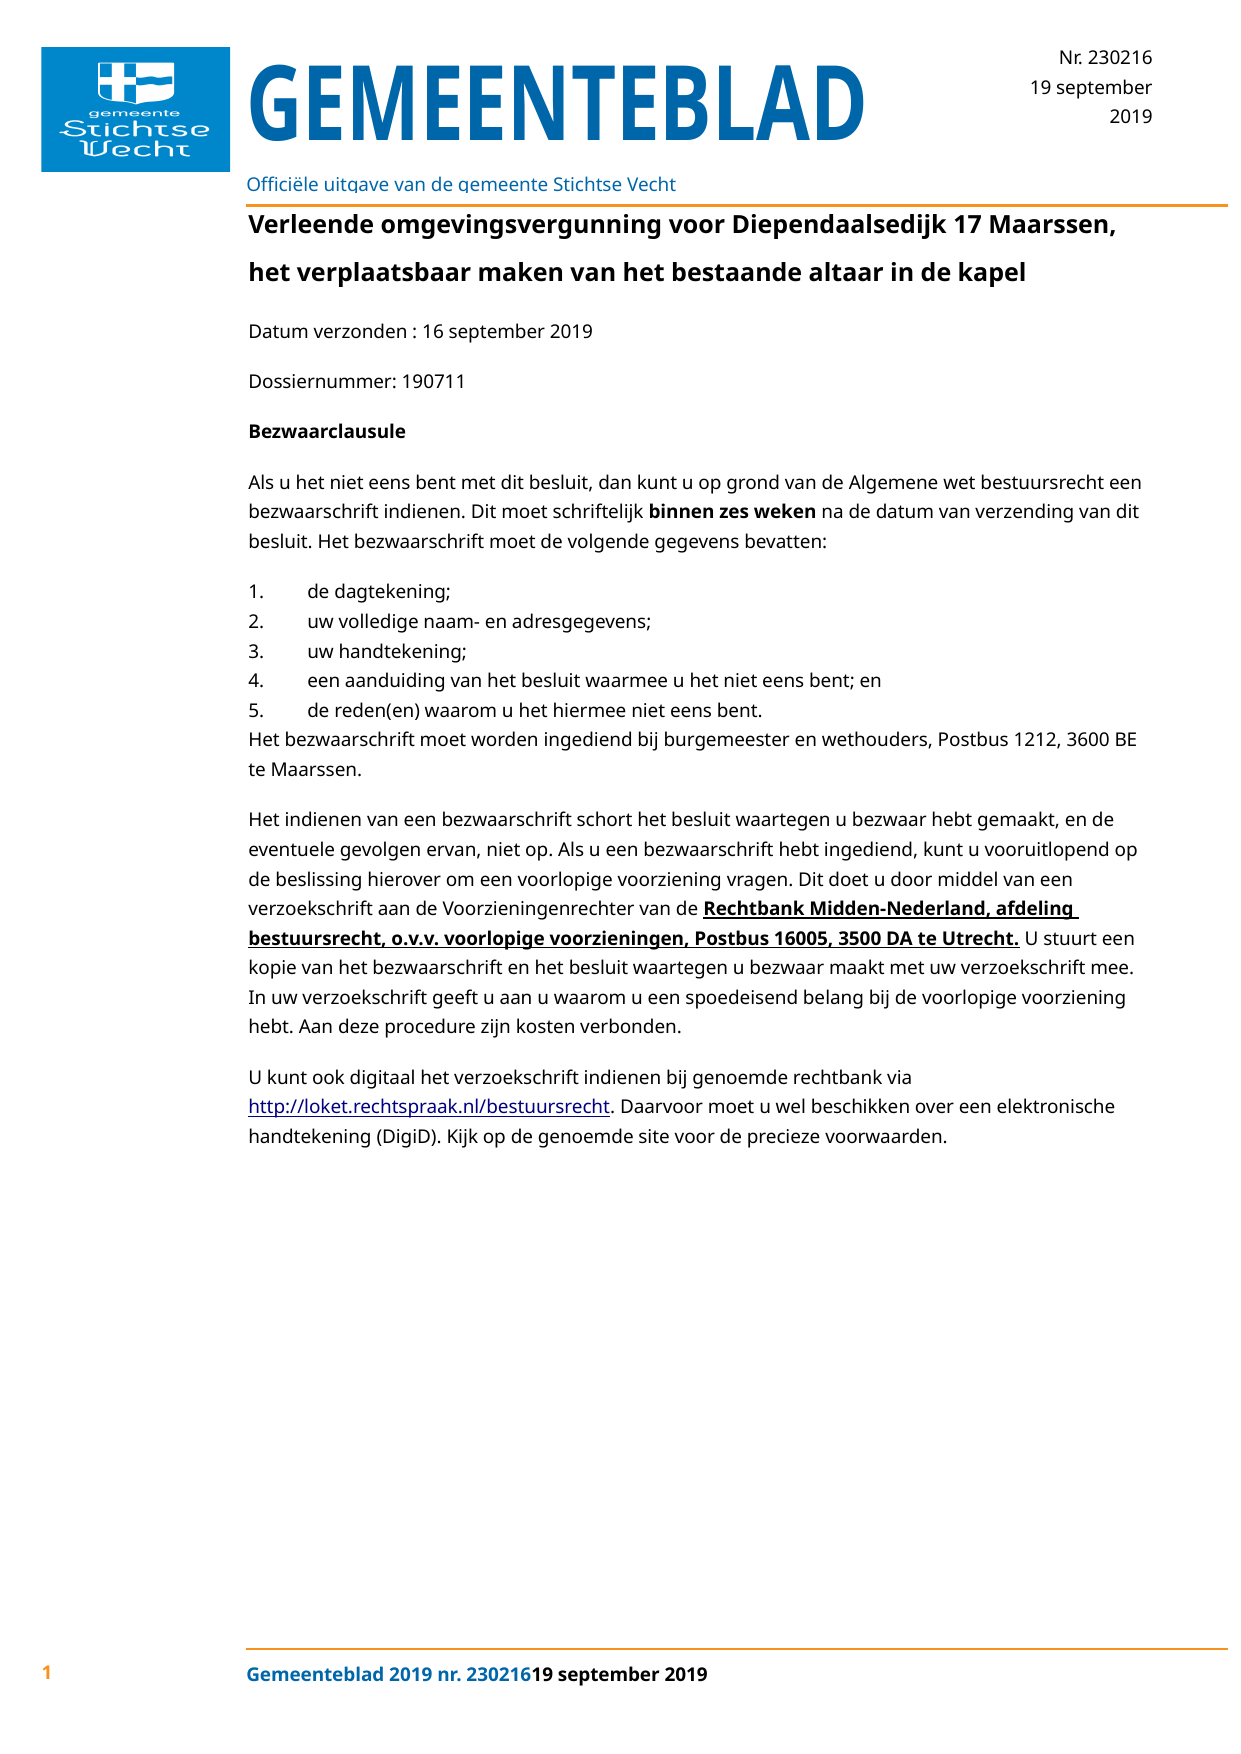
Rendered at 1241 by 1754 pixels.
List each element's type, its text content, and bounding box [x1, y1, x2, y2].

list de dagtekening; [248, 579, 1152, 604]
text Als u het niet eens bent met dit besluit, dan kunt u op grond van de Algemene wet bestuursrecht een bezwaarschrift indienen. Dit moet schriftelijk binnen zes weken na de datum van verzending van dit besluit. Het bezwaarschrift moet de volgende gegevens bevatten: [248, 469, 1152, 554]
text Het indienen van een bezwaarschrift schort het besluit waartegen u bezwaar hebt gemaakt, en de eventuele gevolgen ervan, niet op. Als u een bezwaarschrift hebt ingediend, kunt u vooruitlopend op de beslissing hierover om een voorlopige voorziening vragen. Dit doet u door middel van een verzoekschrift aan de Voorzieningenrechter van de Rechtbank Midden-Nederland, afdeling bestuursrecht, o.v.v. voorlopige voorzieningen, Postbus 16005, 3500 DA te Utrecht. U stuurt een kopie van het bezwaarschrift en het besluit waartegen u bezwaar maakt met uw verzoekschrift mee. In uw verzoekschrift geeft u aan u waarom u een spoedeisend belang bij de voorlopige voorziening hebt. Aan deze procedure zijn kosten verbonden. [248, 807, 1152, 1039]
list uw handtekening; [248, 638, 1152, 664]
list de reden(en) waarom u het hiermee niet eens bent. [248, 697, 1152, 723]
text Verleende omgevingsvergunning voor Diependaalsedijk 17 Maarssen, het verplaatsbaar maken van het bestaande altaar in de kapel [248, 207, 1152, 288]
text Bezwaarclausule [248, 419, 1152, 444]
text U kunt ook digitaal het verzoekschrift indienen bij genoemde rechtbank via http://loket.rechtspraak.nl/bestuursrecht. Daarvoor moet u wel beschikken over een elektronische handtekening (DigiD). Kijk op de genoemde site voor de precieze voorwaarden. [248, 1064, 1152, 1149]
list uw volledige naam- en adresgegevens; [248, 608, 1152, 634]
text Dossiernummer: 190711 [248, 368, 1152, 394]
picture [137, 63, 174, 103]
text Het bezwaarschrift moet worden ingediend bij burgemeester en wethouders, Postbus 1212, 3600 BE te Maarssen. [248, 727, 1152, 782]
list een aanduiding van het besluit waarmee u het niet eens bent; en [248, 667, 1152, 693]
picture [99, 63, 135, 101]
text Datum verzonden : 16 september 2019 [248, 318, 1152, 344]
